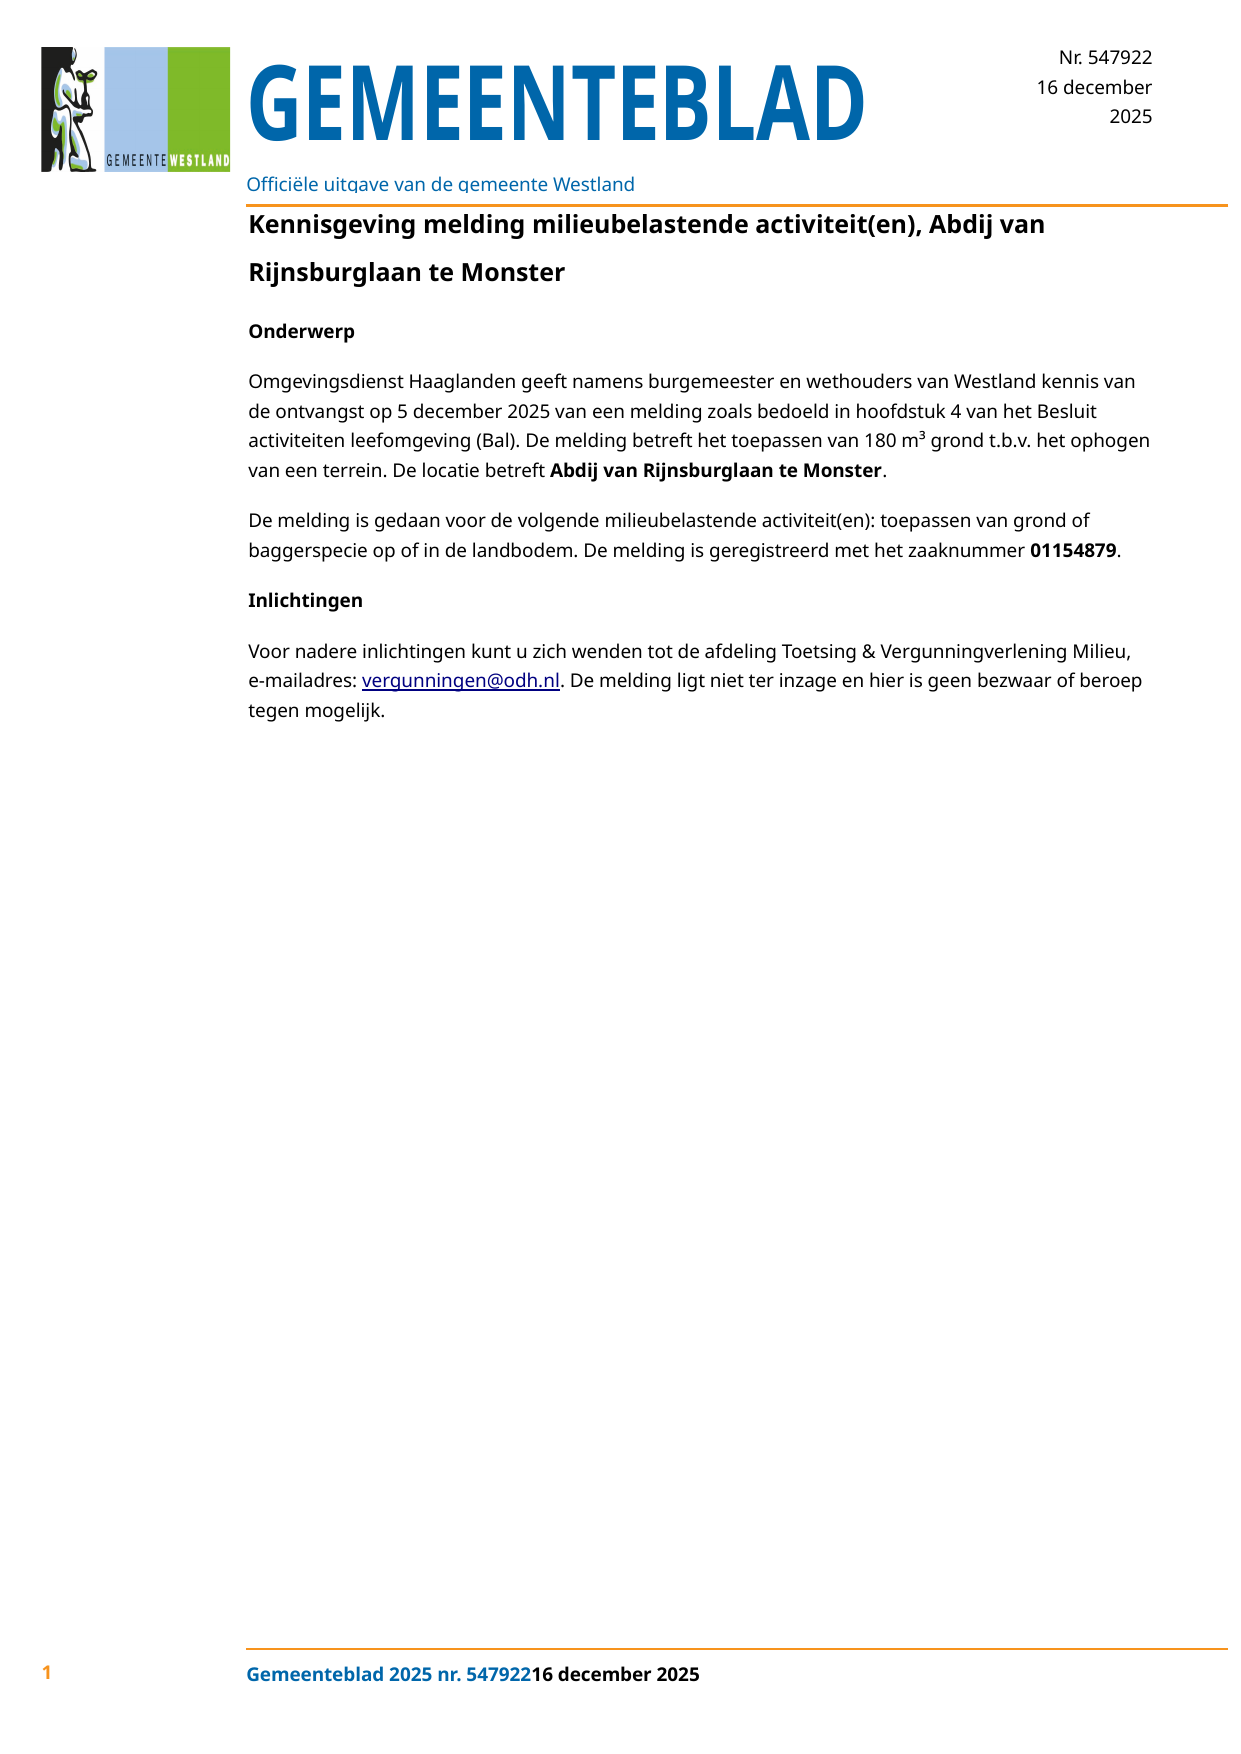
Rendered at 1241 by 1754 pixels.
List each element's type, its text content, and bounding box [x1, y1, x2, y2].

text De melding is gedaan voor de volgende milieubelastende activiteit(en): toepassen van grond of baggerspecie op of in de landbodem. De melding is geregistreerd met het zaaknummer 01154879. [248, 507, 1152, 563]
text Inlichtingen [248, 587, 1152, 613]
text Onderwerp [248, 318, 1152, 344]
picture [41, 47, 231, 172]
text Voor nadere inlichtingen kunt u zich wenden tot de afdeling Toetsing & Vergunningverlening Milieu, e-mailadres: vergunningen@odh.nl. De melding ligt niet ter inzage en hier is geen bezwaar of beroep tegen mogelijk. [248, 638, 1152, 723]
text Omgevingsdienst Haaglanden geeft namens burgemeester en wethouders van Westland kennis van de ontvangst op 5 december 2025 van een melding zoals bedoeld in hoofdstuk 4 van het Besluit activiteiten leefomgeving (Bal). De melding betreft het toepassen van 180 m³ grond t.b.v. het ophogen van een terrein. De locatie betreft Abdij van Rijnsburglaan te Monster. [248, 368, 1152, 483]
text Kennisgeving melding milieubelastende activiteit(en), Abdij van Rijnsburglaan te Monster [248, 207, 1152, 288]
